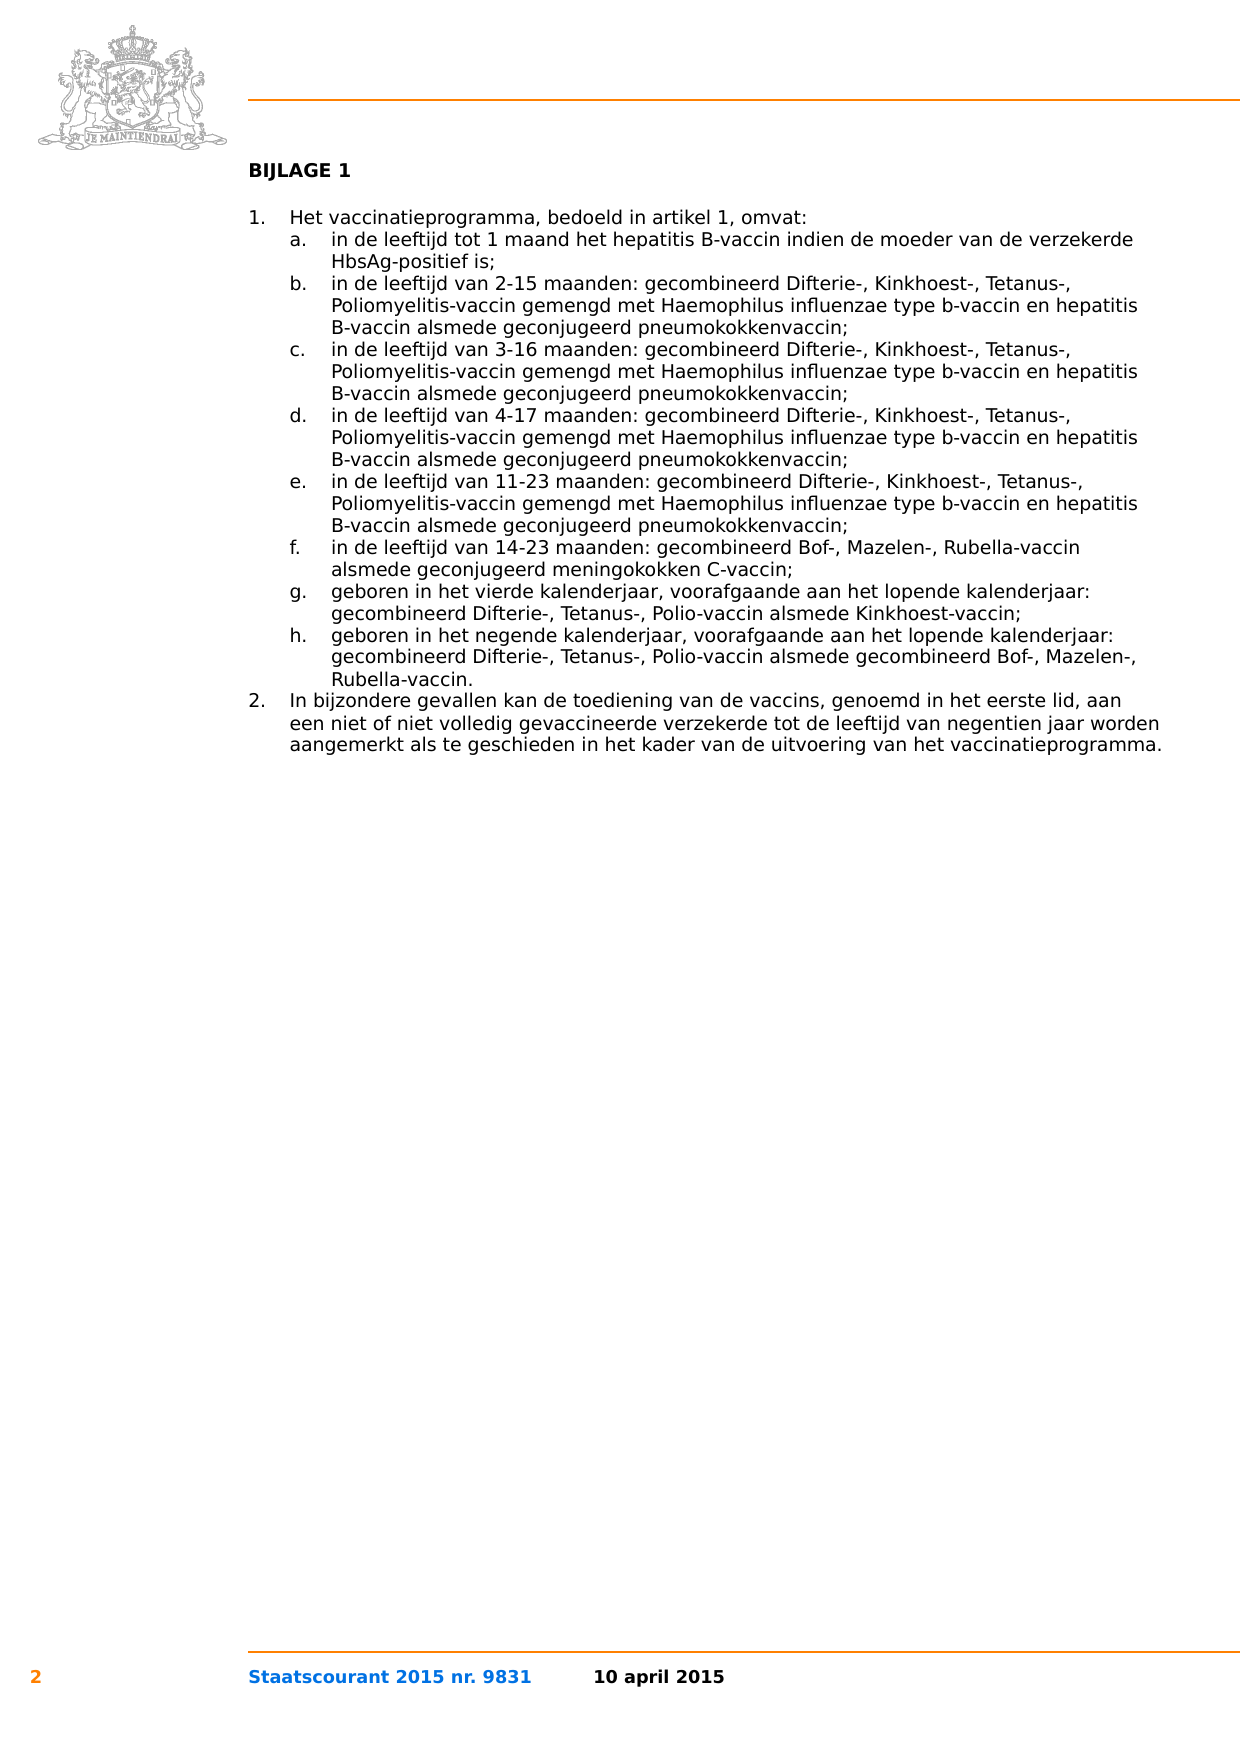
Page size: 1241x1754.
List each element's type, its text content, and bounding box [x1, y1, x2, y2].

text 1. Het vaccinatieprogramma, bedoeld in artikel 1, omvat: [248, 207, 1163, 229]
text 2. In bijzondere gevallen kan de toediening van de vaccins, genoemd in het eerste lid, aan een niet of niet volledig gevaccineerde verzekerde tot de leeftijd van negentien jaar worden aangemerkt als te geschieden in het kader van de uitvoering van het vaccinatieprogramma. [248, 690, 1163, 756]
text f. in de leeftijd van 14-23 maanden: gecombineerd Bof-, Mazelen-, Rubella-vaccin alsmede geconjugeerd meningokokken C-vaccin; [289, 537, 1163, 581]
text d. in de leeftijd van 4-17 maanden: gecombineerd Difterie-, Kinkhoest-, Tetanus-, Poliomyelitis-vaccin gemengd met Haemophilus influenzae type b-vaccin en hepatitis B-vaccin alsmede geconjugeerd pneumokokkenvaccin; [289, 405, 1163, 471]
text g. geboren in het vierde kalenderjaar, voorafgaande aan het lopende kalenderjaar: gecombineerd Difterie-, Tetanus-, Polio-vaccin alsmede Kinkhoest-vaccin; [289, 581, 1163, 624]
text h. geboren in het negende kalenderjaar, voorafgaande aan het lopende kalenderjaar: gecombineerd Difterie-, Tetanus-, Polio-vaccin alsmede gecombineerd Bof-, Mazelen-, Rubella-vaccin. [289, 624, 1163, 690]
text a. in de leeftijd tot 1 maand het hepatitis B-vaccin indien de moeder van de verzekerde HbsAg-positief is; [289, 229, 1163, 273]
text b. in de leeftijd van 2-15 maanden: gecombineerd Difterie-, Kinkhoest-, Tetanus-, Poliomyelitis-vaccin gemengd met Haemophilus influenzae type b-vaccin en hepatitis B-vaccin alsmede geconjugeerd pneumokokkenvaccin; [289, 273, 1163, 339]
text e. in de leeftijd van 11-23 maanden: gecombineerd Difterie-, Kinkhoest-, Tetanus-, Poliomyelitis-vaccin gemengd met Haemophilus influenzae type b-vaccin en hepatitis B-vaccin alsmede geconjugeerd pneumokokkenvaccin; [289, 471, 1163, 537]
picture [38, 25, 227, 150]
text c. in de leeftijd van 3-16 maanden: gecombineerd Difterie-, Kinkhoest-, Tetanus-, Poliomyelitis-vaccin gemengd met Haemophilus influenzae type b-vaccin en hepatitis B-vaccin alsmede geconjugeerd pneumokokkenvaccin; [289, 339, 1163, 405]
subtitle BIJLAGE 1 [248, 160, 1163, 182]
